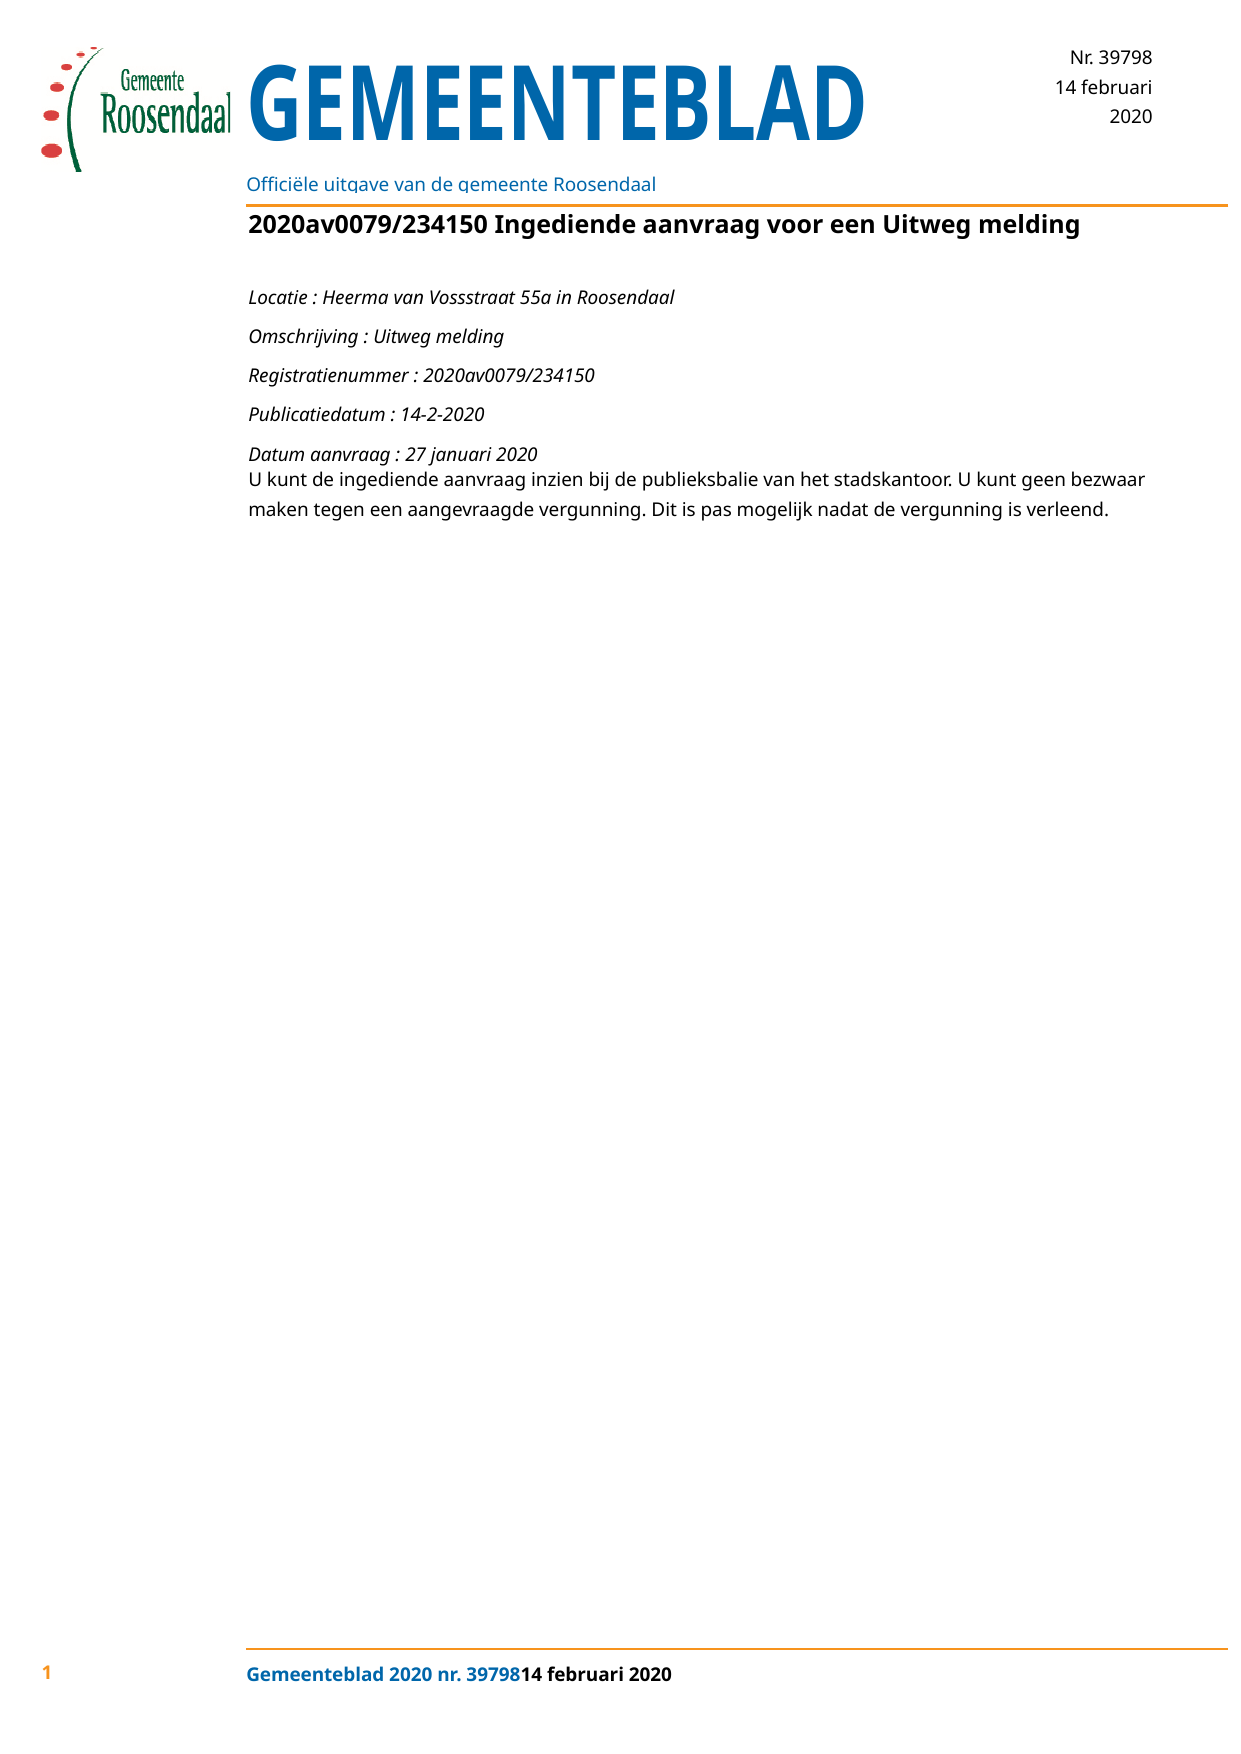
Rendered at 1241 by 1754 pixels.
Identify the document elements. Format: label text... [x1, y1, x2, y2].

text U kunt de ingediende aanvraag inzien bij de publieksbalie van het stadskantoor. U kunt geen bezwaar maken tegen een aangevraagde vergunning. Dit is pas mogelijk nadat de vergunning is verleend. [248, 467, 1152, 522]
text Locatie : Heerma van Vossstraat 55a in Roosendaal [248, 284, 1152, 309]
text Registratienummer : 2020av0079/234150 [248, 362, 1152, 388]
text Datum aanvraag : 27 januari 2020 [248, 441, 1152, 467]
picture [41, 47, 231, 172]
text Publicatiedatum : 14-2-2020 [248, 402, 1152, 427]
text 2020av0079/234150 Ingediende aanvraag voor een Uitweg melding [248, 207, 1152, 241]
text Omschrijving : Uitweg melding [248, 323, 1152, 349]
